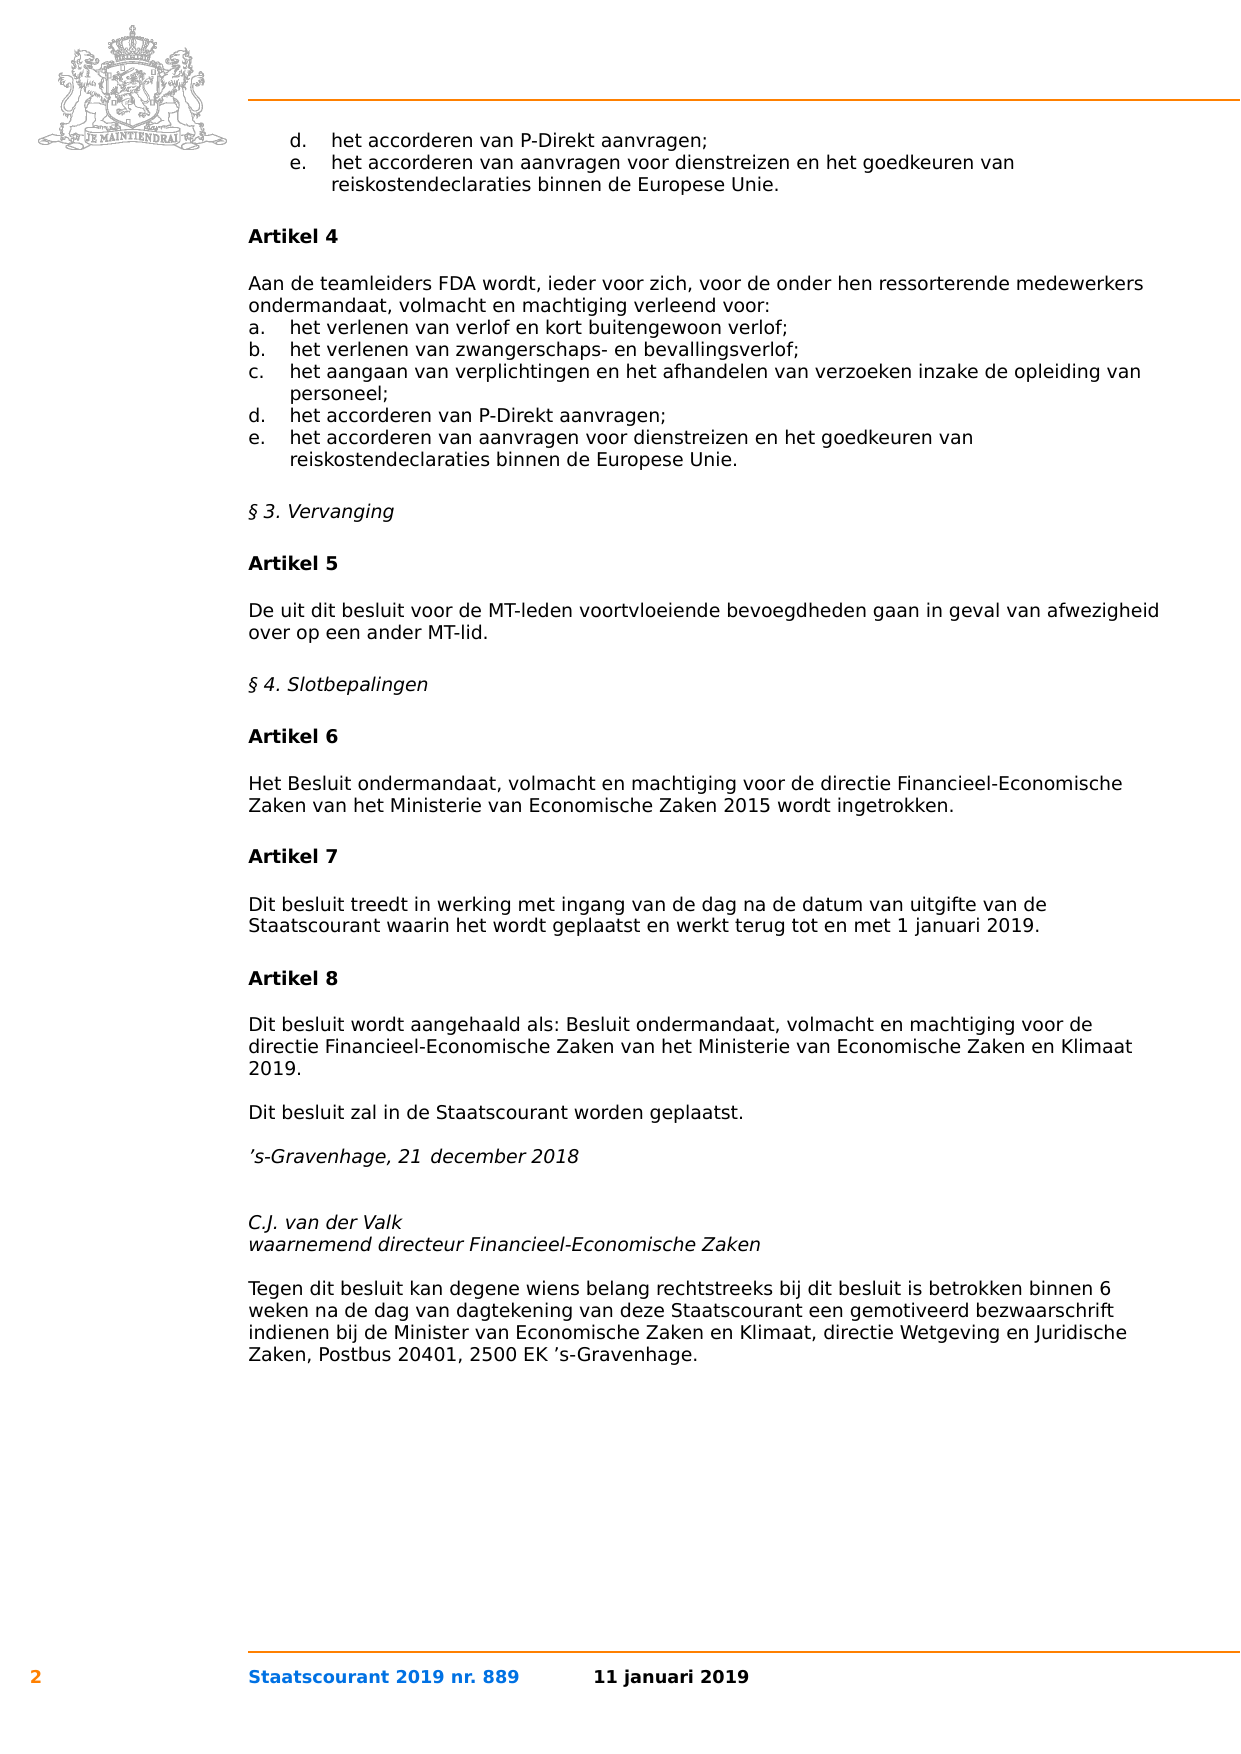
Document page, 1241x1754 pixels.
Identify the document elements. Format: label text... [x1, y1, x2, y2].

subtitle § 4. Slotbepalingen [248, 673, 1163, 696]
text d. het accorderen van P-Direkt aanvragen; [248, 405, 1163, 427]
text e. het accorderen van aanvragen voor dienstreizen en het goedkeuren van reiskostendeclaraties binnen de Europese Unie. [248, 427, 1163, 471]
text Dit besluit treedt in werking met ingang van de dag na de datum van uitgifte van de Staatscourant waarin het wordt geplaatst en werkt terug tot en met 1 januari 2019. [248, 893, 1163, 937]
subtitle Artikel 4 [248, 226, 1163, 248]
text C.J. van der Valk waarnemend directeur Financieel-Economische Zaken [248, 1190, 1163, 1256]
text Het Besluit ondermandaat, volmacht en machtiging voor de directie Financieel-Economische Zaken van het Ministerie van Economische Zaken 2015 wordt ingetrokken. [248, 772, 1163, 816]
text Aan de teamleiders FDA wordt, ieder voor zich, voor de onder hen ressorterende medewerkers ondermandaat, volmacht en machtiging verleend voor: [248, 273, 1163, 317]
text d. het accorderen van P-Direkt aanvragen; [289, 130, 1163, 152]
picture [38, 25, 227, 150]
text Dit besluit zal in de Staatscourant worden geplaatst. [248, 1102, 1163, 1124]
text De uit dit besluit voor de MT-leden voortvloeiende bevoegdheden gaan in geval van afwezigheid over op een ander MT-lid. [248, 599, 1163, 643]
text ’s-Gravenhage, 21 december 2018 [248, 1146, 1163, 1168]
text e. het accorderen van aanvragen voor dienstreizen en het goedkeuren van reiskostendeclaraties binnen de Europese Unie. [289, 152, 1163, 196]
text a. het verlenen van verlof en kort buitengewoon verlof; [248, 317, 1163, 339]
subtitle Artikel 7 [248, 846, 1163, 868]
subtitle Artikel 8 [248, 967, 1163, 989]
text Dit besluit wordt aangehaald als: Besluit ondermandaat, volmacht en machtiging voor de directie Financieel-Economische Zaken van het Ministerie van Economische Zaken en Klimaat 2019. [248, 1014, 1163, 1080]
subtitle Artikel 5 [248, 553, 1163, 574]
text Tegen dit besluit kan degene wiens belang rechtstreeks bij dit besluit is betrokken binnen 6 weken na de dag van dagtekening van deze Staatscourant een gemotiveerd bezwaarschrift indienen bij de Minister van Economische Zaken en Klimaat, directie Wetgeving en Juridische Zaken, Postbus 20401, 2500 EK ’s-Gravenhage. [248, 1278, 1163, 1366]
text b. het verlenen van zwangerschaps- en bevallingsverlof; [248, 339, 1163, 361]
subtitle § 3. Vervanging [248, 501, 1163, 523]
text c. het aangaan van verplichtingen en het afhandelen van verzoeken inzake de opleiding van personeel; [248, 361, 1163, 405]
subtitle Artikel 6 [248, 726, 1163, 747]
